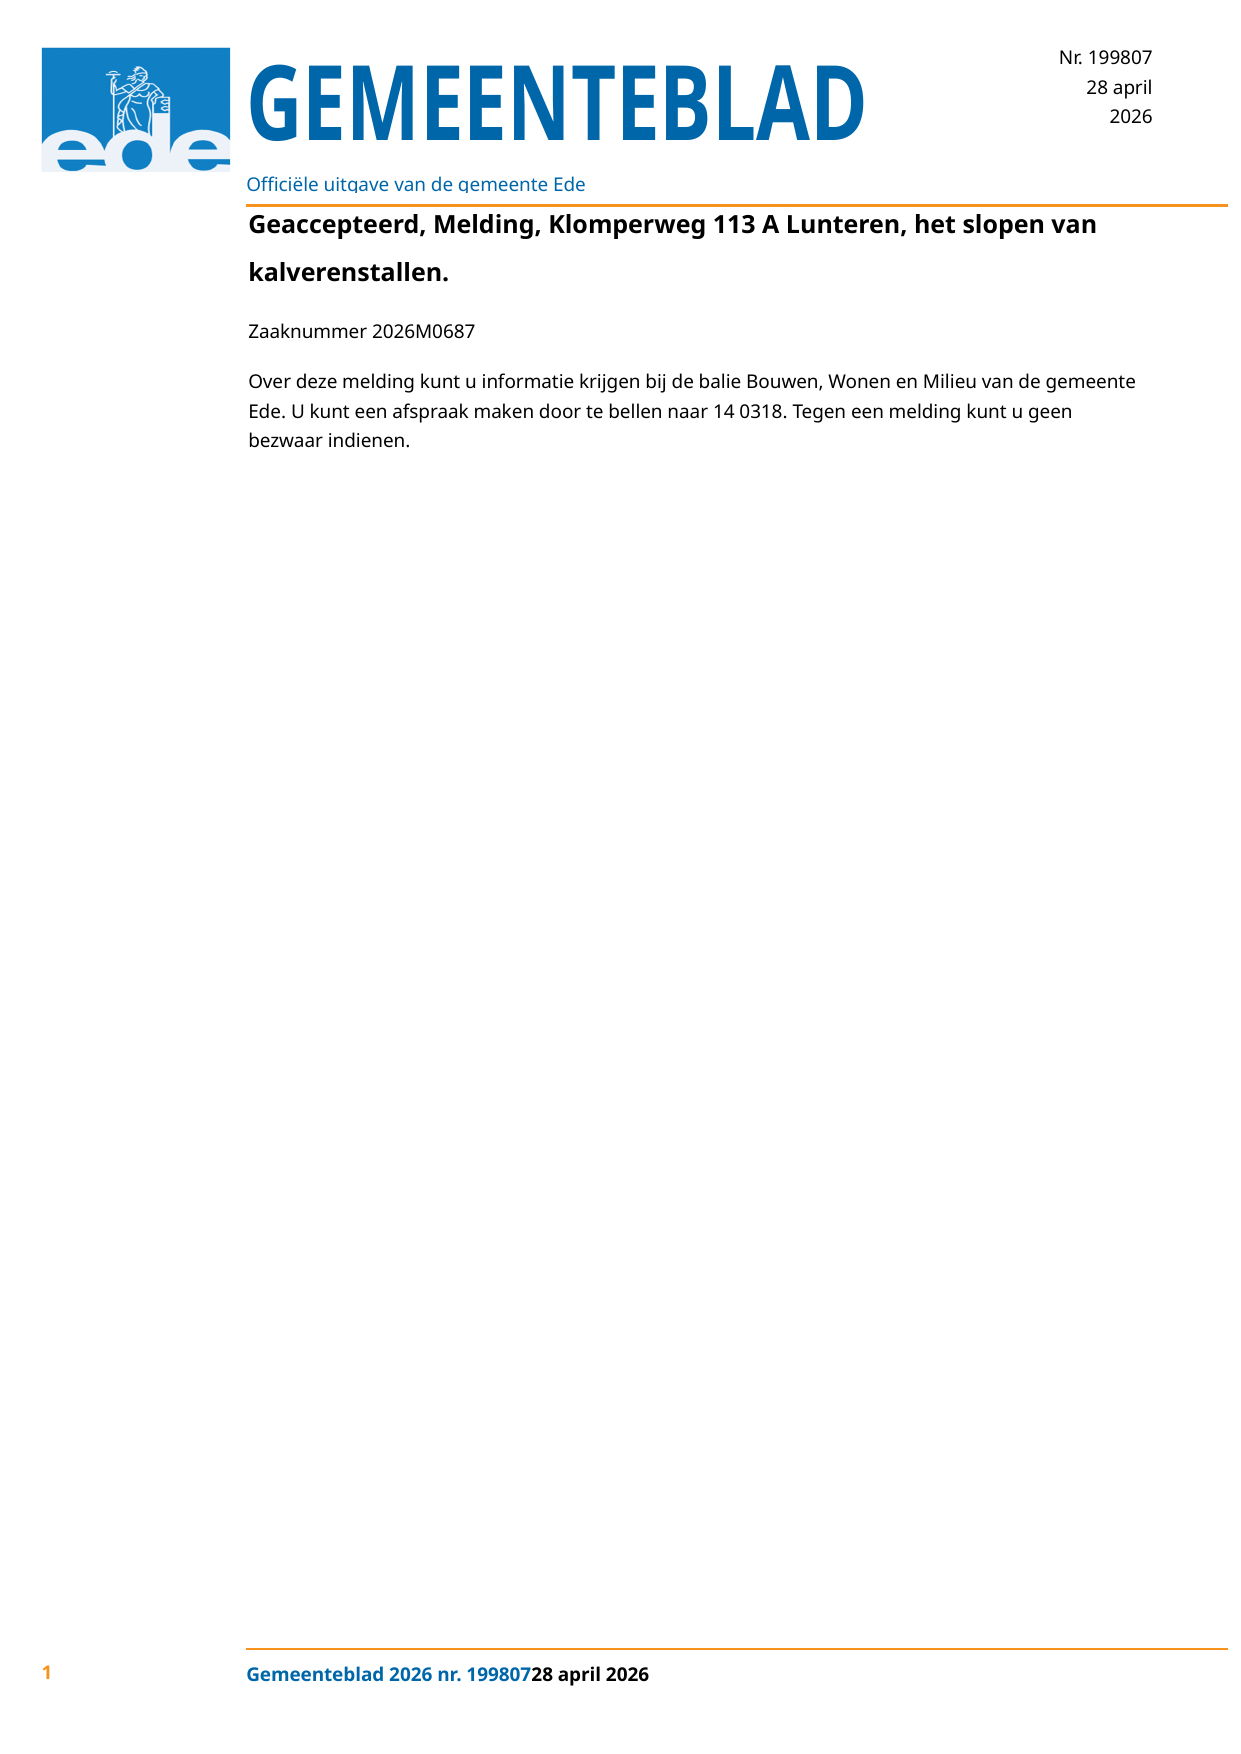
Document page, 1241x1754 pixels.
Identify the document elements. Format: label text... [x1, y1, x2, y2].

text Geaccepteerd, Melding, Klomperweg 113 A Lunteren, het slopen van kalverenstallen. [248, 207, 1152, 288]
text Zaaknummer 2026M0687 [248, 318, 1152, 344]
picture [41, 47, 231, 172]
text Over deze melding kunt u informatie krijgen bij de balie Bouwen, Wonen en Milieu van de gemeente Ede. U kunt een afspraak maken door te bellen naar 14 0318. Tegen een melding kunt u geen bezwaar indienen. [248, 368, 1152, 453]
